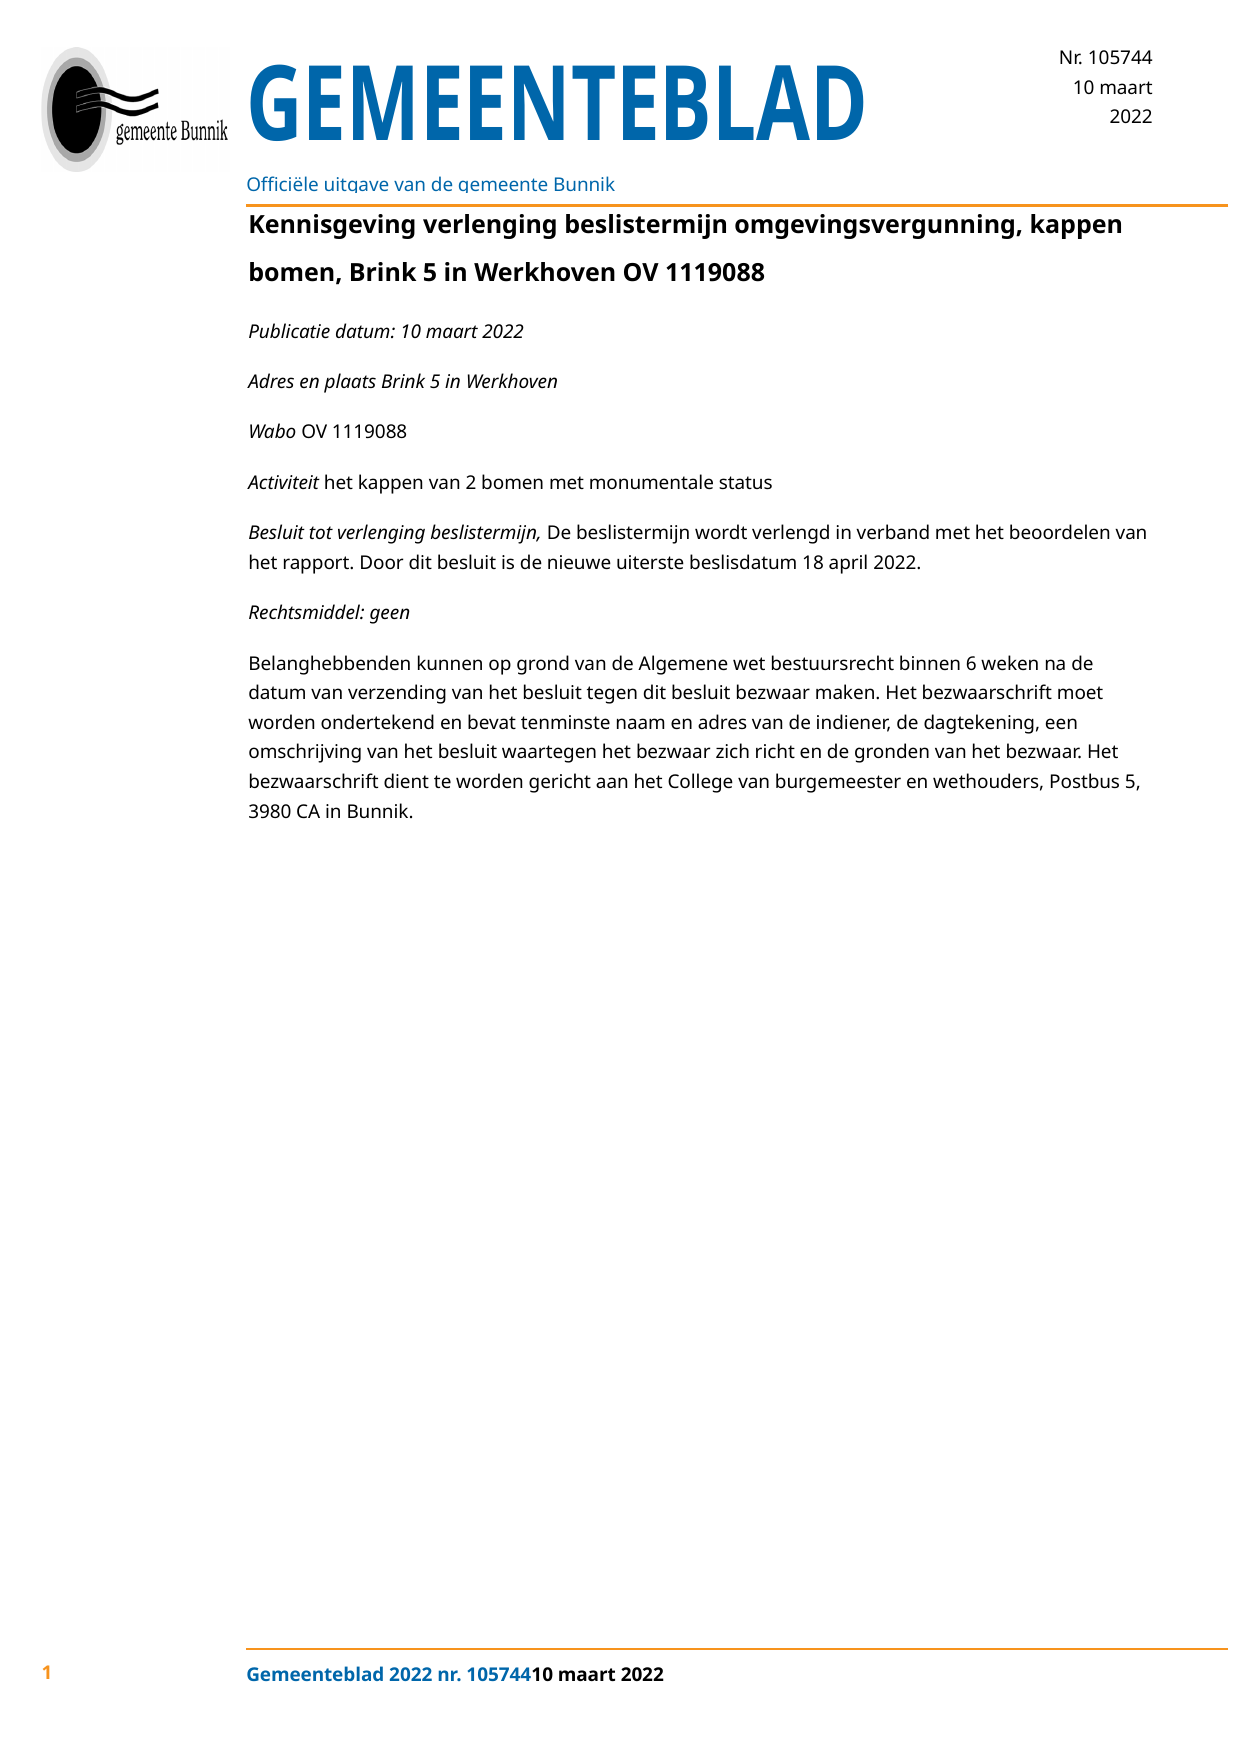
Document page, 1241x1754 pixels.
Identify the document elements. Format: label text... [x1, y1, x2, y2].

text Wabo OV 1119088 [248, 419, 1152, 444]
picture [41, 47, 231, 172]
text Activiteit het kappen van 2 bomen met monumentale status [248, 469, 1152, 495]
text Rechtsmiddel: geen [248, 599, 1152, 625]
text Kennisgeving verlenging beslistermijn omgevingsvergunning, kappen bomen, Brink 5 in Werkhoven OV 1119088 [248, 207, 1152, 288]
text Publicatie datum: 10 maart 2022 [248, 318, 1152, 344]
text Adres en plaats Brink 5 in Werkhoven [248, 368, 1152, 394]
text Belanghebbenden kunnen op grond van de Algemene wet bestuursrecht binnen 6 weken na de datum van verzending van het besluit tegen dit besluit bezwaar maken. Het bezwaarschrift moet worden ondertekend en bevat tenminste naam en adres van de indiener, de dagtekening, een omschrijving van het besluit waartegen het bezwaar zich richt en de gronden van het bezwaar. Het bezwaarschrift dient te worden gericht aan het College van burgemeester en wethouders, Postbus 5, 3980 CA in Bunnik. [248, 650, 1152, 824]
text Besluit tot verlenging beslistermijn, De beslistermijn wordt verlengd in verband met het beoordelen van het rapport. Door dit besluit is de nieuwe uiterste beslisdatum 18 april 2022. [248, 519, 1152, 575]
